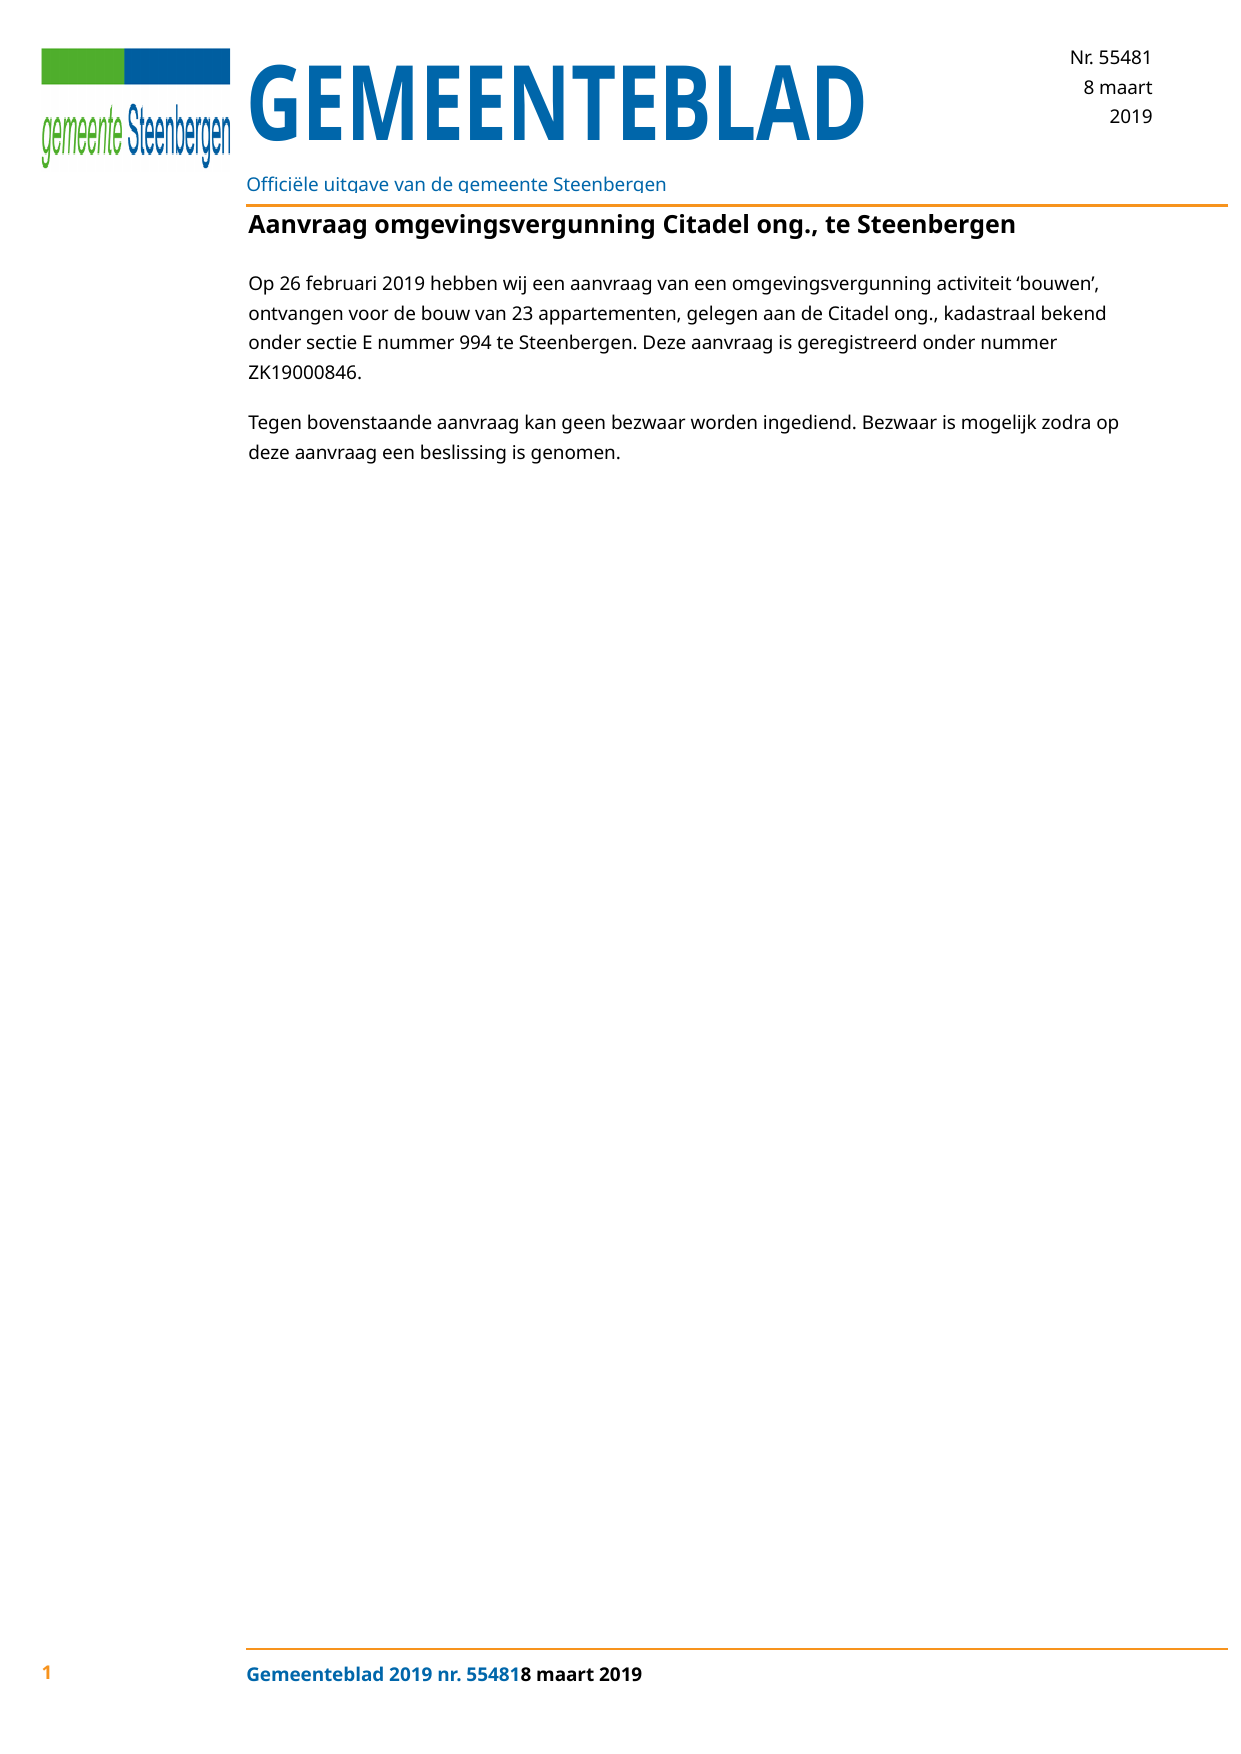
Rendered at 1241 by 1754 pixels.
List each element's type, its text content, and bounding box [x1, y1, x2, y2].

text Op 26 februari 2019 hebben wij een aanvraag van een omgevingsvergunning activiteit ‘bouwen’, ontvangen voor de bouw van 23 appartementen, gelegen aan de Citadel ong., kadastraal bekend onder sectie E nummer 994 te Steenbergen. Deze aanvraag is geregistreerd onder nummer ZK19000846. [248, 270, 1152, 385]
picture [41, 47, 231, 172]
text Tegen bovenstaande aanvraag kan geen bezwaar worden ingediend. Bezwaar is mogelijk zodra op deze aanvraag een beslissing is genomen. [248, 409, 1152, 465]
text Aanvraag omgevingsvergunning Citadel ong., te Steenbergen [248, 207, 1152, 241]
